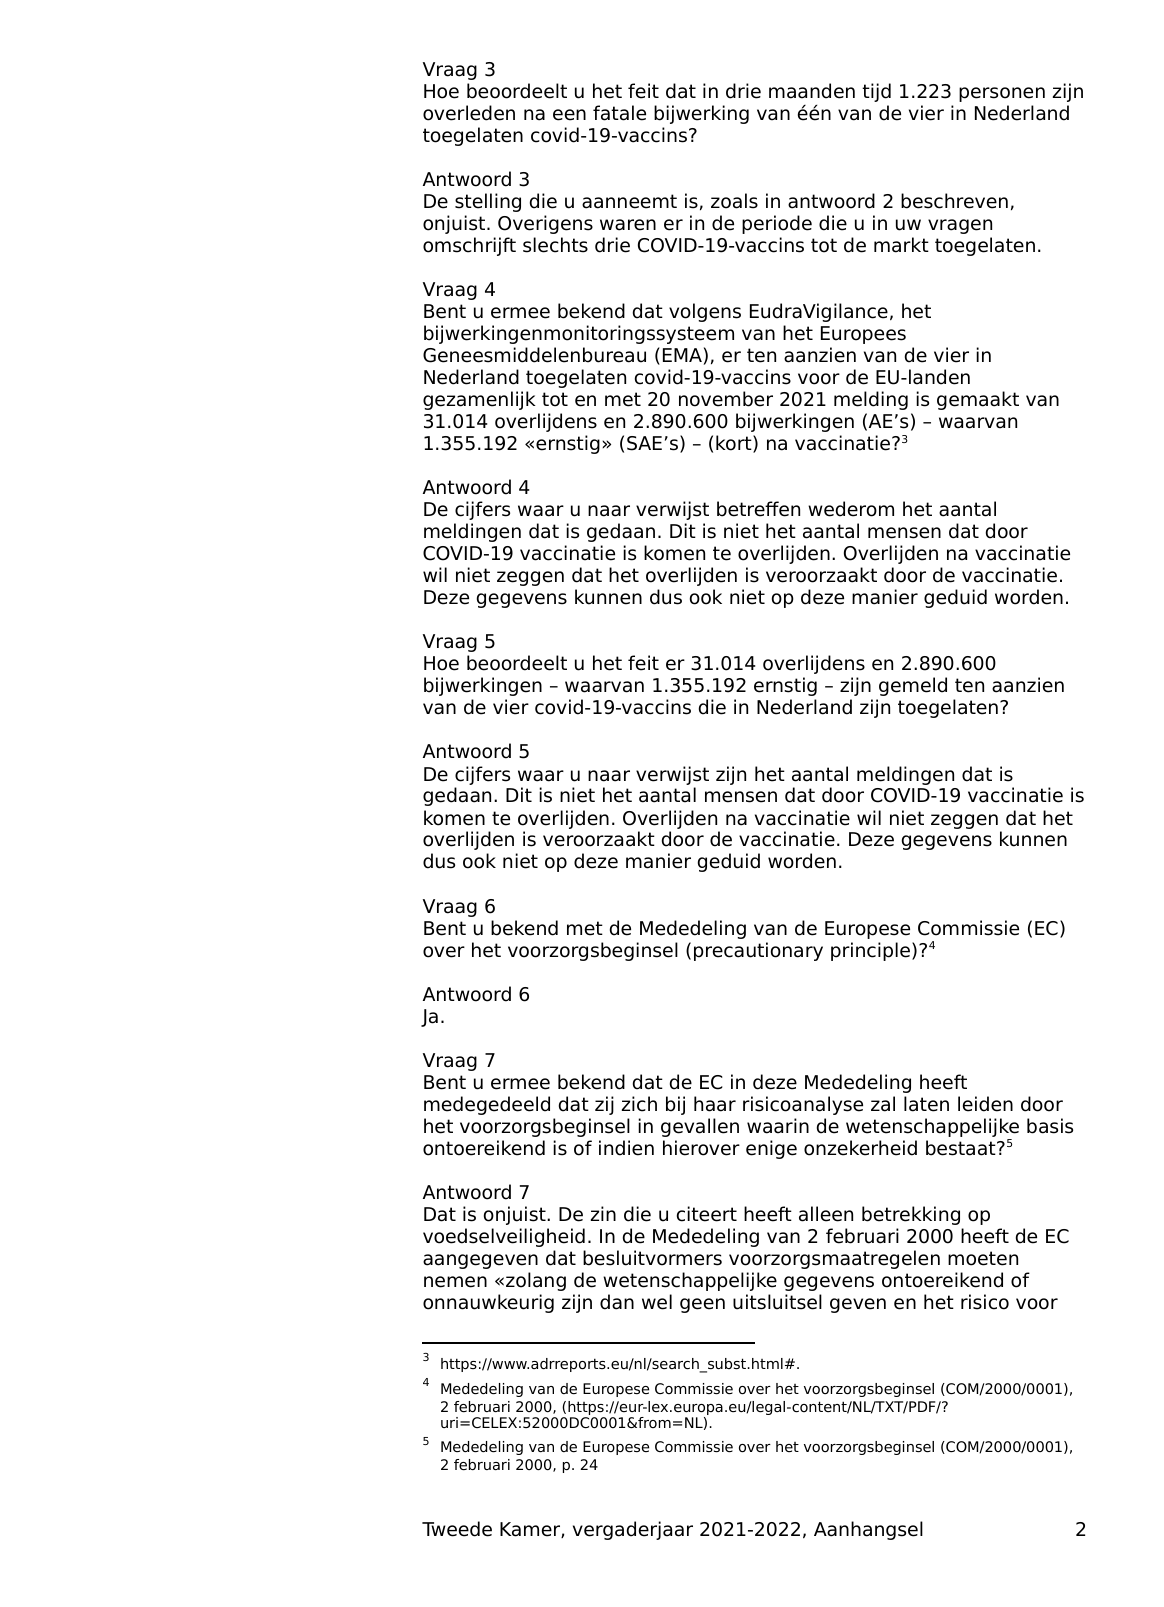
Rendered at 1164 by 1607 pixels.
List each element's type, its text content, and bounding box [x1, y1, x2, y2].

text Antwoord 7 [422, 1182, 1087, 1204]
text https://www.adrreports.eu/nl/search_subst.html#. [422, 1352, 1087, 1374]
text Ja. [422, 1006, 1087, 1028]
text Hoe beoordeelt u het feit er 31.014 overlijdens en 2.890.600 bijwerkingen – waarvan 1.355.192 ernstig – zijn gemeld ten aanzien van de vier covid-19-vaccins die in Nederland zijn toegelaten? [422, 653, 1087, 719]
text Bent u ermee bekend dat volgens EudraVigilance, het bijwerkingenmonitoringssysteem van het Europees Geneesmiddelenbureau (EMA), er ten aanzien van de vier in Nederland toegelaten covid-19-vaccins voor de EU-landen gezamenlijk tot en met 20 november 2021 melding is gemaakt van 31.014 overlijdens en 2.890.600 bijwerkingen (AE’s) – waarvan 1.355.192 «ernstig» (SAE’s) – (kort) na vaccinatie? [422, 301, 1087, 455]
text Vraag 7 [422, 1050, 1087, 1072]
text De cijfers waar u naar verwijst zijn het aantal meldingen dat is gedaan. Dit is niet het aantal mensen dat door COVID-19 vaccinatie is komen te overlijden. Overlijden na vaccinatie wil niet zeggen dat het overlijden is veroorzaakt door de vaccinatie. Deze gegevens kunnen dus ook niet op deze manier geduid worden. [422, 763, 1087, 873]
text Vraag 6 [422, 896, 1087, 917]
text Antwoord 3 [422, 169, 1087, 191]
text Vraag 5 [422, 631, 1087, 653]
text De cijfers waar u naar verwijst betreffen wederom het aantal meldingen dat is gedaan. Dit is niet het aantal mensen dat door COVID-19 vaccinatie is komen te overlijden. Overlijden na vaccinatie wil niet zeggen dat het overlijden is veroorzaakt door de vaccinatie. Deze gegevens kunnen dus ook niet op deze manier geduid worden. [422, 499, 1087, 609]
text De stelling die u aanneemt is, zoals in antwoord 2 beschreven, onjuist. Overigens waren er in de periode die u in uw vragen omschrijft slechts drie COVID-19-vaccins tot de markt toegelaten. [422, 191, 1087, 257]
text Vraag 4 [422, 279, 1087, 301]
text Bent u ermee bekend dat de EC in deze Mededeling heeft medegedeeld dat zij zich bij haar risicoanalyse zal laten leiden door het voorzorgsbeginsel in gevallen waarin de wetenschappelijke basis ontoereikend is of indien hierover enige onzekerheid bestaat? [422, 1072, 1087, 1160]
text Mededeling van de Europese Commissie over het voorzorgsbeginsel (COM/2000/0001), 2 februari 2000, (https://eur-lex.europa.eu/legal-content/NL/TXT/PDF/?uri=CELEX:52000DC0001&from=NL). [422, 1377, 1087, 1432]
text Hoe beoordeelt u het feit dat in drie maanden tijd 1.223 personen zijn overleden na een fatale bijwerking van één van de vier in Nederland toegelaten covid-19-vaccins? [422, 81, 1087, 147]
text Bent u bekend met de Mededeling van de Europese Commissie (EC) over het voorzorgsbeginsel (precautionary principle)? [422, 917, 1087, 961]
text Antwoord 4 [422, 477, 1087, 499]
text Mededeling van de Europese Commissie over het voorzorgsbeginsel (COM/2000/0001), 2 februari 2000, p. 24 [422, 1435, 1087, 1474]
text Antwoord 5 [422, 741, 1087, 763]
text Dat is onjuist. De zin die u citeert heeft alleen betrekking op voedselveiligheid. In de Mededeling van 2 februari 2000 heeft de EC aangegeven dat besluitvormers voorzorgsmaatregelen moeten nemen «zolang de wetenschappelijke gegevens ontoereikend of onnauwkeurig zijn dan wel geen uitsluitsel geven en het risico voor [422, 1204, 1087, 1314]
text Vraag 3 [422, 59, 1087, 81]
text Antwoord 6 [422, 984, 1087, 1006]
